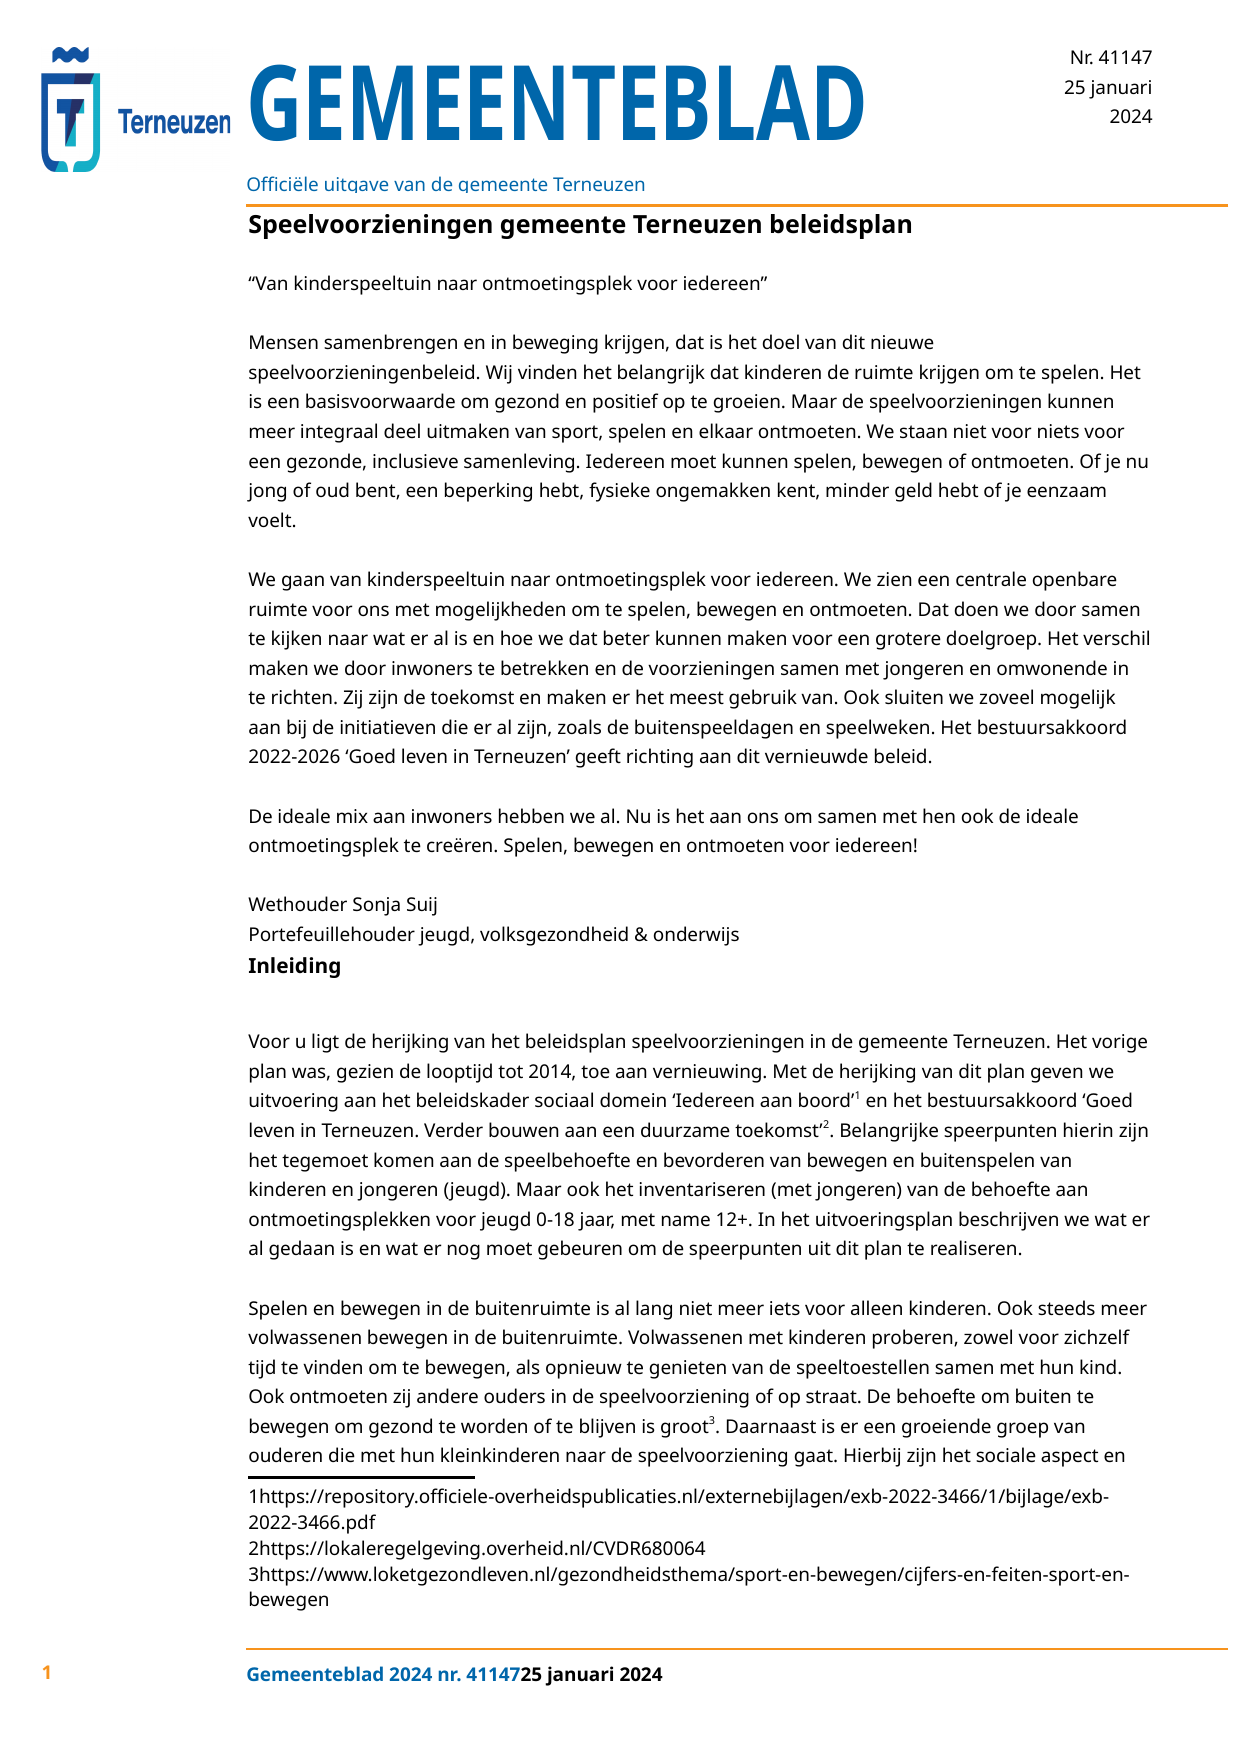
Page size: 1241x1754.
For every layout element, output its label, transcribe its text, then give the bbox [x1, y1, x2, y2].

text Inleiding [248, 951, 1152, 979]
text Wethouder Sonja Suij [248, 892, 1152, 917]
text Portefeuillehouder jeugd, volksgezondheid & onderwijs [248, 921, 1152, 947]
text We gaan van kinderspeeltuin naar ontmoetingsplek voor iedereen. We zien een centrale openbare ruimte voor ons met mogelijkheden om te spelen, bewegen en ontmoeten. Dat doen we door samen te kijken naar wat er al is en hoe we dat beter kunnen maken voor een grotere doelgroep. Het verschil maken we door inwoners te betrekken en de voorzieningen samen met jongeren en omwonende in te richten. Zij zijn de toekomst en maken er het meest gebruik van. Ook sluiten we zoveel mogelijk aan bij de initiatieven die er al zijn, zoals de buitenspeeldagen en speelweken. Het bestuursakkoord 2022-2026 ‘Goed leven in Terneuzen’ geeft richting aan dit vernieuwde beleid. [248, 566, 1152, 769]
text Spelen en bewegen in de buitenruimte is al lang niet meer iets voor alleen kinderen. Ook steeds meer volwassenen bewegen in de buitenruimte. Volwassenen met kinderen proberen, zowel voor zichzelf tijd te vinden om te bewegen, als opnieuw te genieten van de speeltoestellen samen met hun kind. Ook ontmoeten zij andere ouders in de speelvoorziening of op straat. De behoefte om buiten te bewegen om gezond te worden of te blijven is groot. Daarnaast is er een groeiende groep van ouderen die met hun kleinkinderen naar de speelvoorziening gaat. Hierbij zijn het sociale aspect en [248, 1295, 1152, 1468]
text https://repository.officiele-overheidspublicaties.nl/externebijlagen/exb-2022-3466/1/bijlage/exb-2022-3466.pdf [248, 1483, 1152, 1535]
text De ideale mix aan inwoners hebben we al. Nu is het aan ons om samen met hen ook de ideale ontmoetingsplek te creëren. Spelen, bewegen en ontmoeten voor iedereen! [248, 803, 1152, 858]
picture [41, 47, 231, 172]
text “Van kinderspeeltuin naar ontmoetingsplek voor iedereen” [248, 270, 1152, 296]
text Speelvoorzieningen gemeente Terneuzen beleidsplan [248, 207, 1152, 241]
text https://lokaleregelgeving.overheid.nl/CVDR680064 [248, 1535, 1152, 1561]
text Mensen samenbrengen en in beweging krijgen, dat is het doel van dit nieuwe speelvoorzieningenbeleid. Wij vinden het belangrijk dat kinderen de ruimte krijgen om te spelen. Het is een basisvoorwaarde om gezond en positief op te groeien. Maar de speelvoorzieningen kunnen meer integraal deel uitmaken van sport, spelen en elkaar ontmoeten. We staan niet voor niets voor een gezonde, inclusieve samenleving. Iedereen moet kunnen spelen, bewegen of ontmoeten. Of je nu jong of oud bent, een beperking hebt, fysieke ongemakken kent, minder geld hebt of je eenzaam voelt. [248, 329, 1152, 533]
text https://www.loketgezondleven.nl/gezondheidsthema/sport-en-bewegen/cijfers-en-feiten-sport-en-bewegen [248, 1561, 1152, 1612]
text Voor u ligt de herijking van het beleidsplan speelvoorzieningen in de gemeente Terneuzen. Het vorige plan was, gezien de looptijd tot 2014, toe aan vernieuwing. Met de herijking van dit plan geven we uitvoering aan het beleidskader sociaal domein ‘Iedereen aan boord’ en het bestuursakkoord ‘Goed leven in Terneuzen. Verder bouwen aan een duurzame toekomst’. Belangrijke speerpunten hierin zijn het tegemoet komen aan de speelbehoefte en bevorderen van bewegen en buitenspelen van kinderen en jongeren (jeugd). Maar ook het inventariseren (met jongeren) van de behoefte aan ontmoetingsplekken voor jeugd 0-18 jaar, met name 12+. In het uitvoeringsplan beschrijven we wat er al gedaan is en wat er nog moet gebeuren om de speerpunten uit dit plan te realiseren. [248, 1028, 1152, 1261]
